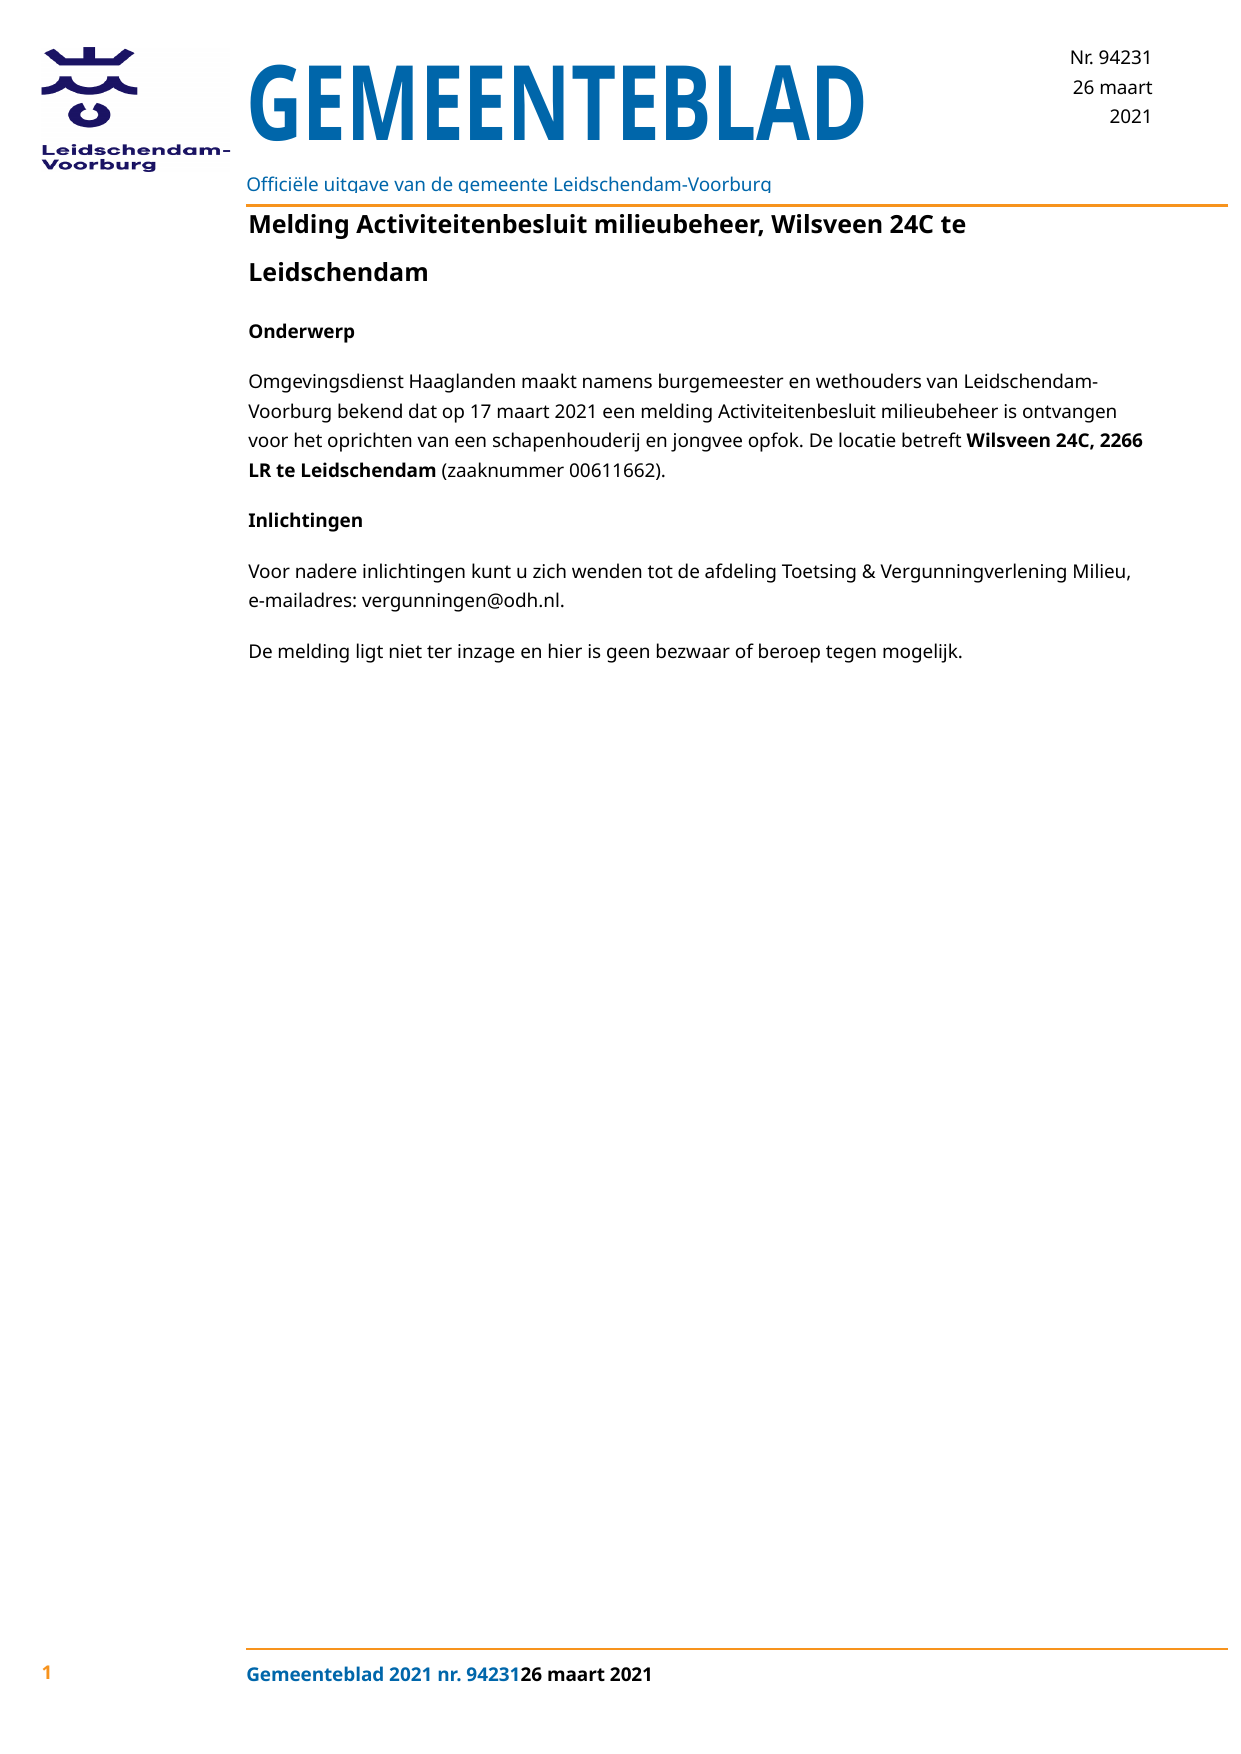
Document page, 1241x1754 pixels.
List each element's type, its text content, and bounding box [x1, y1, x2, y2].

text Voor nadere inlichtingen kunt u zich wenden tot de afdeling Toetsing & Vergunningverlening Milieu, e-mailadres: vergunningen@odh.nl. [248, 558, 1152, 613]
picture [41, 47, 231, 172]
text Melding Activiteitenbesluit milieubeheer, Wilsveen 24C te Leidschendam [248, 207, 1152, 288]
text Onderwerp [248, 318, 1152, 344]
text De melding ligt niet ter inzage en hier is geen bezwaar of beroep tegen mogelijk. [248, 638, 1152, 664]
text Inlichtingen [248, 507, 1152, 533]
text Omgevingsdienst Haaglanden maakt namens burgemeester en wethouders van Leidschendam-Voorburg bekend dat op 17 maart 2021 een melding Activiteitenbesluit milieubeheer is ontvangen voor het oprichten van een schapenhouderij en jongvee opfok. De locatie betreft Wilsveen 24C, 2266 LR te Leidschendam (zaaknummer 00611662). [248, 368, 1152, 483]
